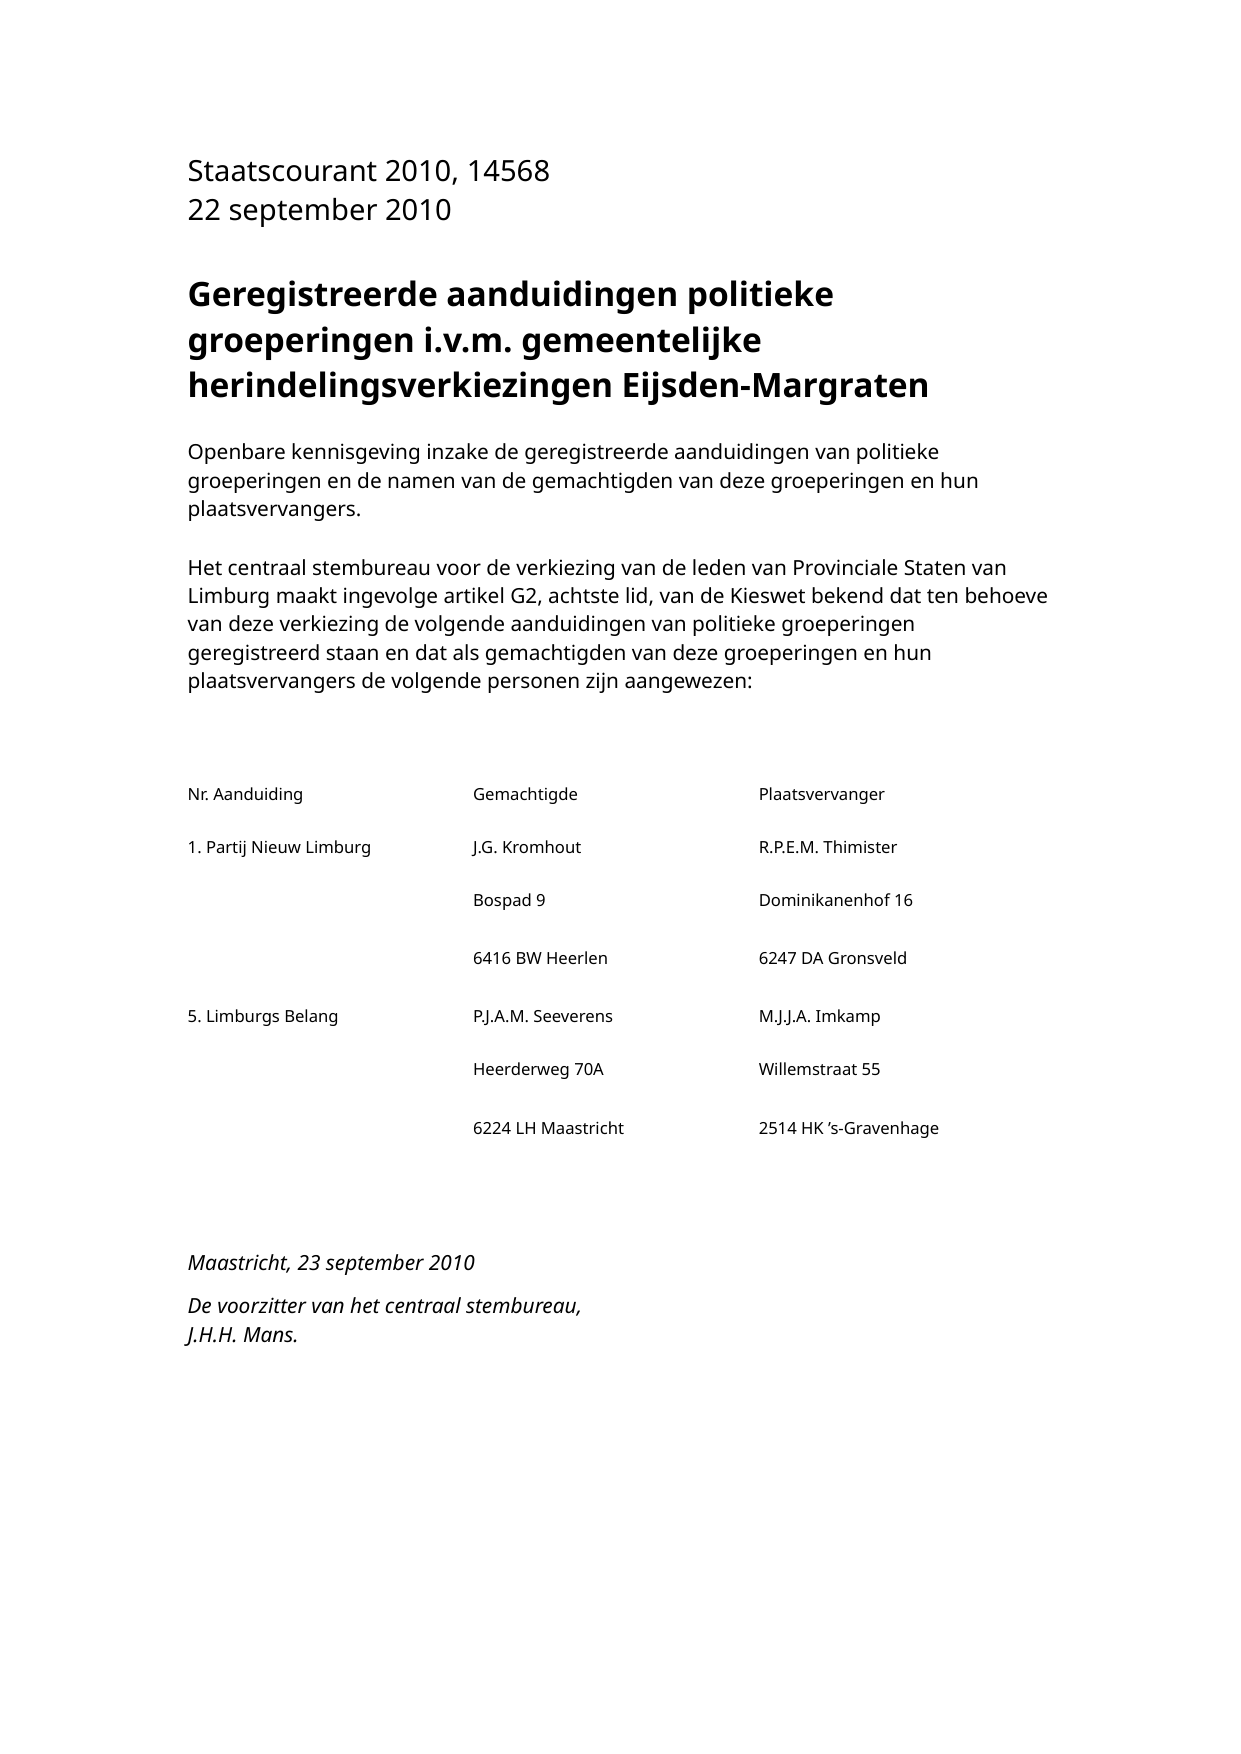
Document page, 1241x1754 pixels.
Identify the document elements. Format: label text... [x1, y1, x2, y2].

table_cell [188, 1116, 473, 1175]
table_cell R.P.E.M. Thimister [759, 836, 1053, 888]
table_cell J.G. Kromhout [473, 836, 758, 888]
table_cell Bospad 9 [473, 888, 758, 947]
text Staatscourant 2010, 14568 [187, 150, 1053, 190]
table_header Gemachtigde [473, 783, 758, 836]
table_header Nr. Aanduiding [188, 783, 473, 836]
table_cell [188, 947, 473, 1005]
table_cell [188, 1058, 473, 1116]
table_cell Willemstraat 55 [759, 1058, 1053, 1116]
subtitle Geregistreerde aanduidingen politieke groeperingen i.v.m. gemeentelijke herindelingsverkiezingen Eijsden-Margraten [187, 271, 1053, 407]
text 22 september 2010 [187, 190, 1053, 229]
table_cell M.J.J.A. Imkamp [759, 1005, 1053, 1058]
table_cell 2514 HK ’s-Gravenhage [759, 1116, 1053, 1175]
table_cell 6247 DA Gronsveld [759, 947, 1053, 1005]
table_cell P.J.A.M. Seeverens [473, 1005, 758, 1058]
table_cell Heerderweg 70A [473, 1058, 758, 1116]
table_cell 6224 LH Maastricht [473, 1116, 758, 1175]
text Maastricht, 23 september 2010 [187, 1248, 1053, 1277]
table_cell Dominikanenhof 16 [759, 888, 1053, 947]
text Het centraal stembureau voor de verkiezing van de leden van Provinciale Staten van Limburg maakt ingevolge artikel G2, achtste lid, van de Kieswet bekend dat ten behoeve van deze verkiezing de volgende aanduidingen van politieke groeperingen geregistreerd staan en dat als gemachtigden van deze groeperingen en hun plaatsvervangers de volgende personen zijn aangewezen: [187, 553, 1053, 695]
table_cell 5. Limburgs Belang [188, 1005, 473, 1058]
table_cell 1. Partij Nieuw Limburg [188, 836, 473, 888]
table_header Plaatsvervanger [759, 783, 1053, 836]
text J.H.H. Mans. [187, 1320, 1053, 1348]
table_cell [188, 888, 473, 947]
table_cell 6416 BW Heerlen [473, 947, 758, 1005]
text De voorzitter van het centraal stembureau, [187, 1292, 1053, 1320]
text Openbare kennisgeving inzake de geregistreerde aanduidingen van politieke groeperingen en de namen van de gemachtigden van deze groeperingen en hun plaatsvervangers. [187, 437, 1053, 523]
